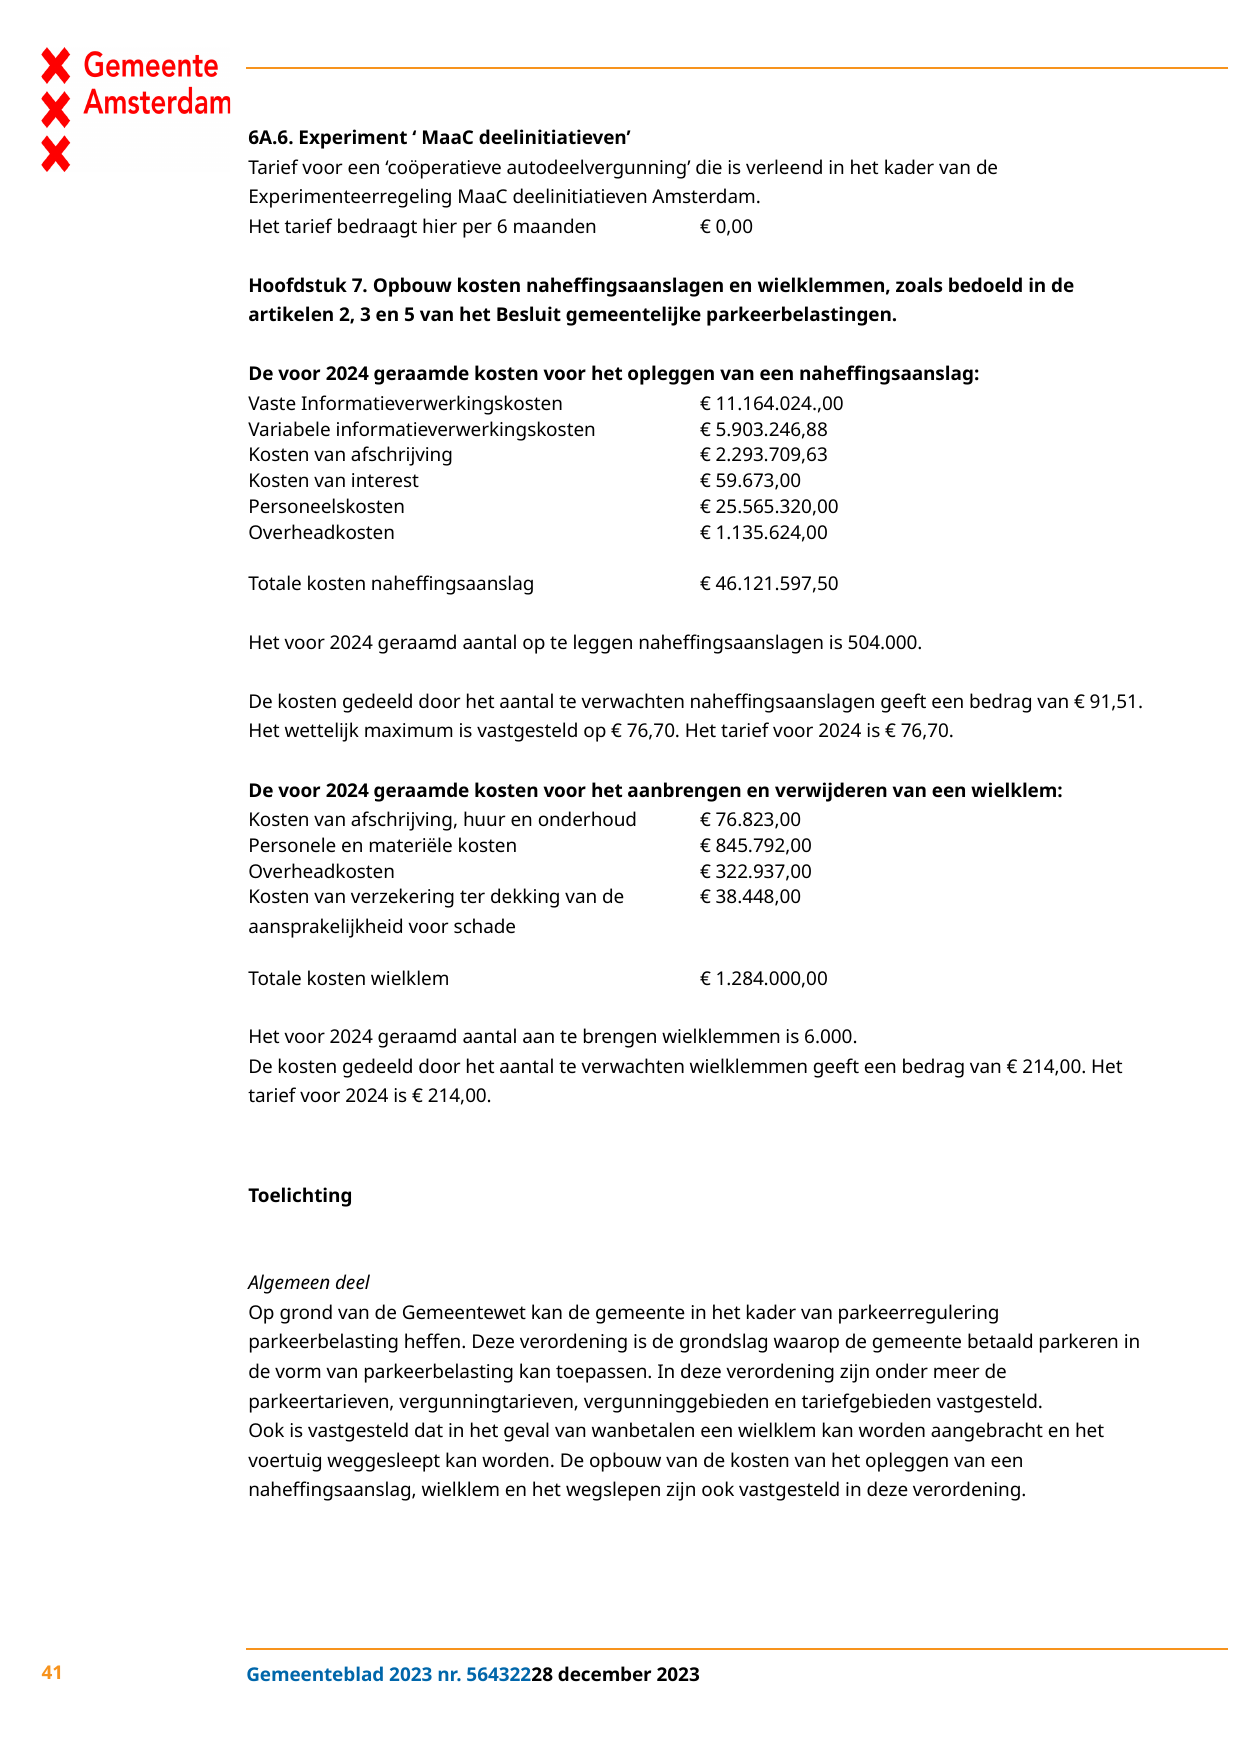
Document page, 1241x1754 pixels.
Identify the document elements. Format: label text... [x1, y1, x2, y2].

table_header € 11.164.024.,00 [700, 390, 1152, 416]
table_cell € 1.284.000,00 [700, 965, 1152, 990]
table_header € 76.823,00 [700, 806, 1152, 832]
text Het voor 2024 geraamd aantal op te leggen naheffingsaanslagen is 504.000. [248, 629, 1152, 654]
table_header Het tarief bedraagt hier per 6 maanden [248, 213, 700, 239]
text De voor 2024 geraamde kosten voor het opleggen van een naheffingsaanslag: [248, 361, 1152, 386]
text Tarief voor een ‘coöperatieve autodeelvergunning’ die is verleend in het kader van de Experimenteerregeling MaaC deelinitiatieven Amsterdam. [248, 154, 1152, 209]
table_cell [248, 545, 700, 570]
text De kosten gedeeld door het aantal te verwachten wielklemmen geeft een bedrag van € 214,00. Het tarief voor 2024 is € 214,00. [248, 1053, 1152, 1108]
table_cell € 1.135.624,00 [700, 519, 1152, 544]
table_cell Kosten van verzekering ter dekking van de aansprakelijkheid voor schade [248, 884, 700, 939]
table_header Kosten van afschrijving, huur en onderhoud [248, 806, 700, 832]
table_cell Personele en materiële kosten [248, 832, 700, 858]
text Ook is vastgesteld dat in het geval van wanbetalen een wielklem kan worden aangebracht en het voertuig weggesleept kan worden. De opbouw van de kosten van het opleggen van een naheffingsaanslag, wielklem en het wegslepen zijn ook vastgesteld in deze verordening. [248, 1417, 1152, 1502]
text 6A.6. Experiment ‘ MaaC deelinitiatieven’ [248, 124, 1152, 150]
table_header € 0,00 [700, 213, 1152, 239]
table_cell € 2.293.709,63 [700, 442, 1152, 467]
table_cell Kosten van interest [248, 468, 700, 493]
table_header Vaste Informatieverwerkingskosten [248, 390, 700, 416]
table_cell Totale kosten naheffingsaanslag [248, 570, 700, 596]
table_cell € 38.448,00 [700, 884, 1152, 939]
text Op grond van de Gemeentewet kan de gemeente in het kader van parkeerregulering parkeerbelasting heffen. Deze verordening is de grondslag waarop de gemeente betaald parkeren in de vorm van parkeerbelasting kan toepassen. In deze verordening zijn onder meer de parkeertarieven, vergunningtarieven, vergunninggebieden en tariefgebieden vastgesteld. [248, 1299, 1152, 1414]
picture [41, 47, 231, 172]
table_cell Kosten van afschrijving [248, 442, 700, 467]
text De voor 2024 geraamde kosten voor het aanbrengen en verwijderen van een wielklem: [248, 777, 1152, 802]
text Het voor 2024 geraamd aantal aan te brengen wielklemmen is 6.000. [248, 1023, 1152, 1049]
table_cell [700, 939, 1152, 965]
table_cell Overheadkosten [248, 858, 700, 884]
text Toelichting [248, 1171, 1152, 1211]
table_cell Variabele informatieverwerkingskosten [248, 416, 700, 442]
text Algemeen deel [248, 1269, 1152, 1295]
table_cell [700, 545, 1152, 570]
text Hoofdstuk 7. Opbouw kosten naheffingsaanslagen en wielklemmen, zoals bedoeld in de artikelen 2, 3 en 5 van het Besluit gemeentelijke parkeerbelastingen. [248, 272, 1152, 327]
table_cell € 322.937,00 [700, 858, 1152, 884]
table_cell € 5.903.246,88 [700, 416, 1152, 442]
table_cell Overheadkosten [248, 519, 700, 544]
table_cell € 845.792,00 [700, 832, 1152, 858]
table_cell Personeelskosten [248, 493, 700, 519]
table_cell € 25.565.320,00 [700, 493, 1152, 519]
table_cell € 46.121.597,50 [700, 570, 1152, 596]
table_cell [248, 939, 700, 965]
table_cell € 59.673,00 [700, 468, 1152, 493]
table_cell Totale kosten wielklem [248, 965, 700, 990]
text De kosten gedeeld door het aantal te verwachten naheffingsaanslagen geeft een bedrag van € 91,51. Het wettelijk maximum is vastgesteld op € 76,70. Het tarief voor 2024 is € 76,70. [248, 688, 1152, 743]
